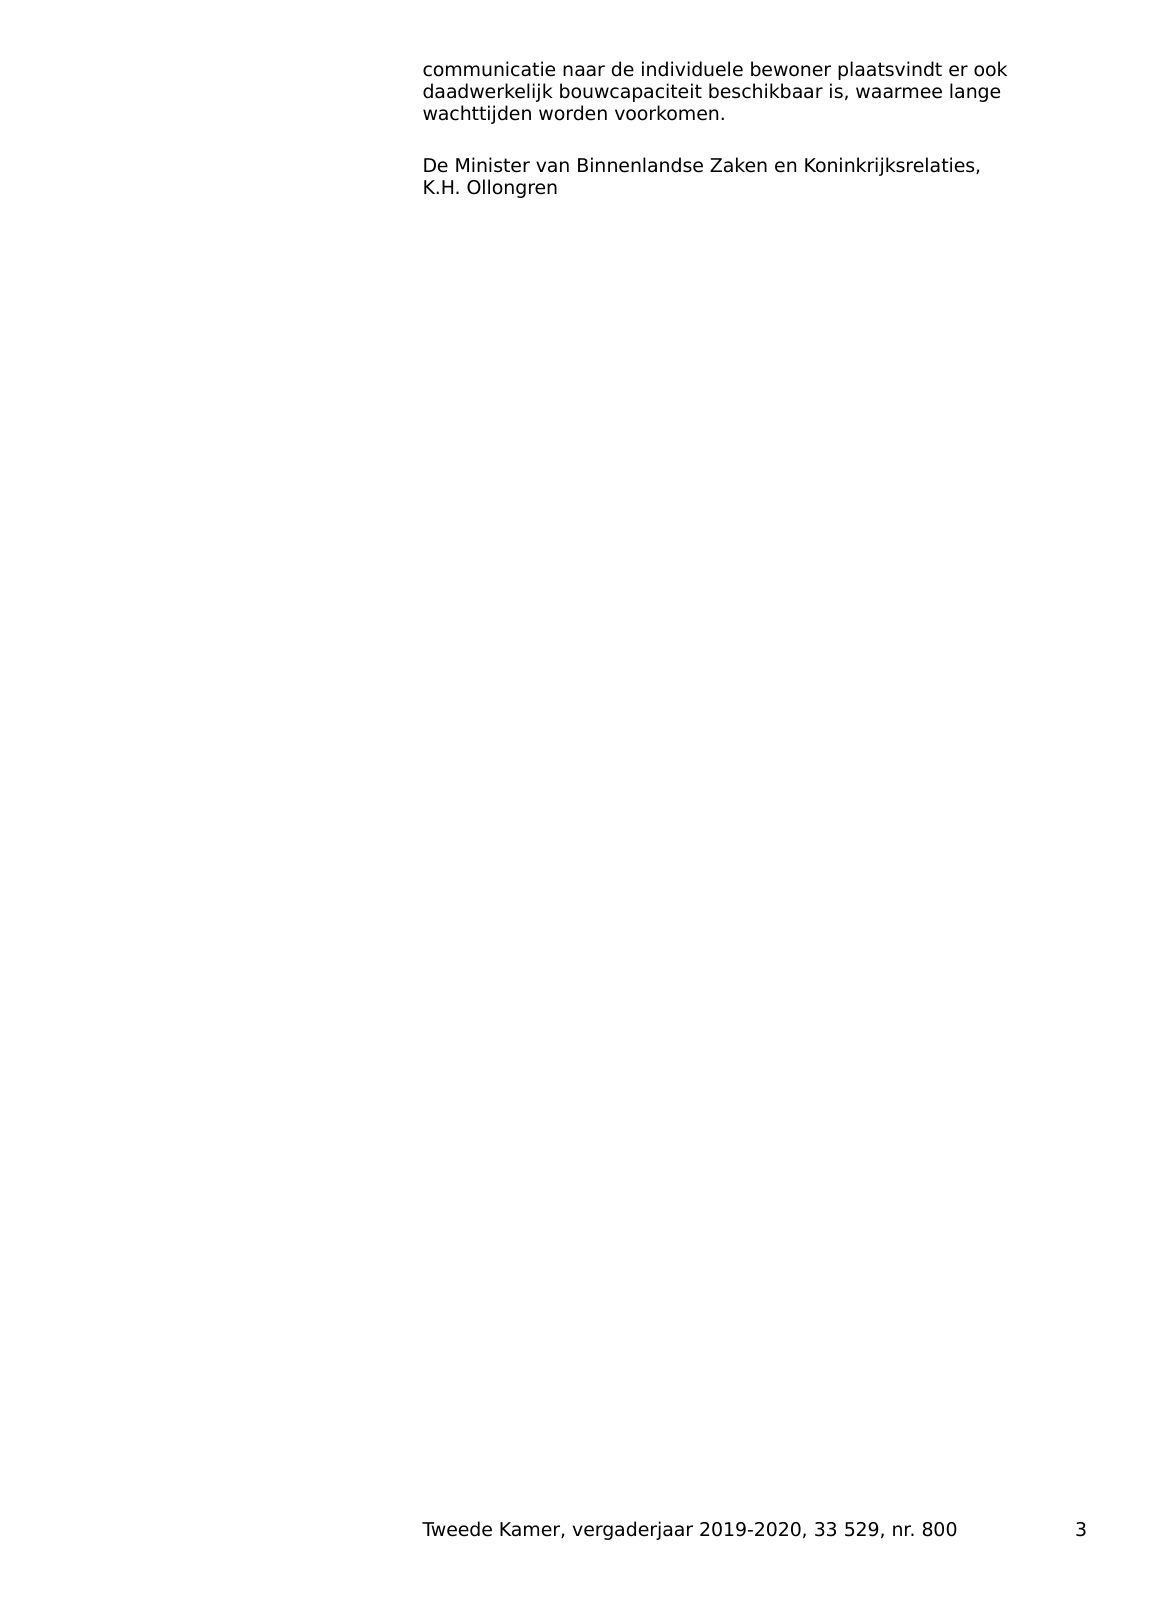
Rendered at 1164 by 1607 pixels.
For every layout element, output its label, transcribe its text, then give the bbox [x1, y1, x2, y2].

text De Minister van Binnenlandse Zaken en Koninkrijksrelaties, K.H. Ollongren [422, 155, 1087, 199]
text communicatie naar de individuele bewoner plaatsvindt er ook daadwerkelijk bouwcapaciteit beschikbaar is, waarmee lange wachttijden worden voorkomen. [422, 59, 1087, 125]
